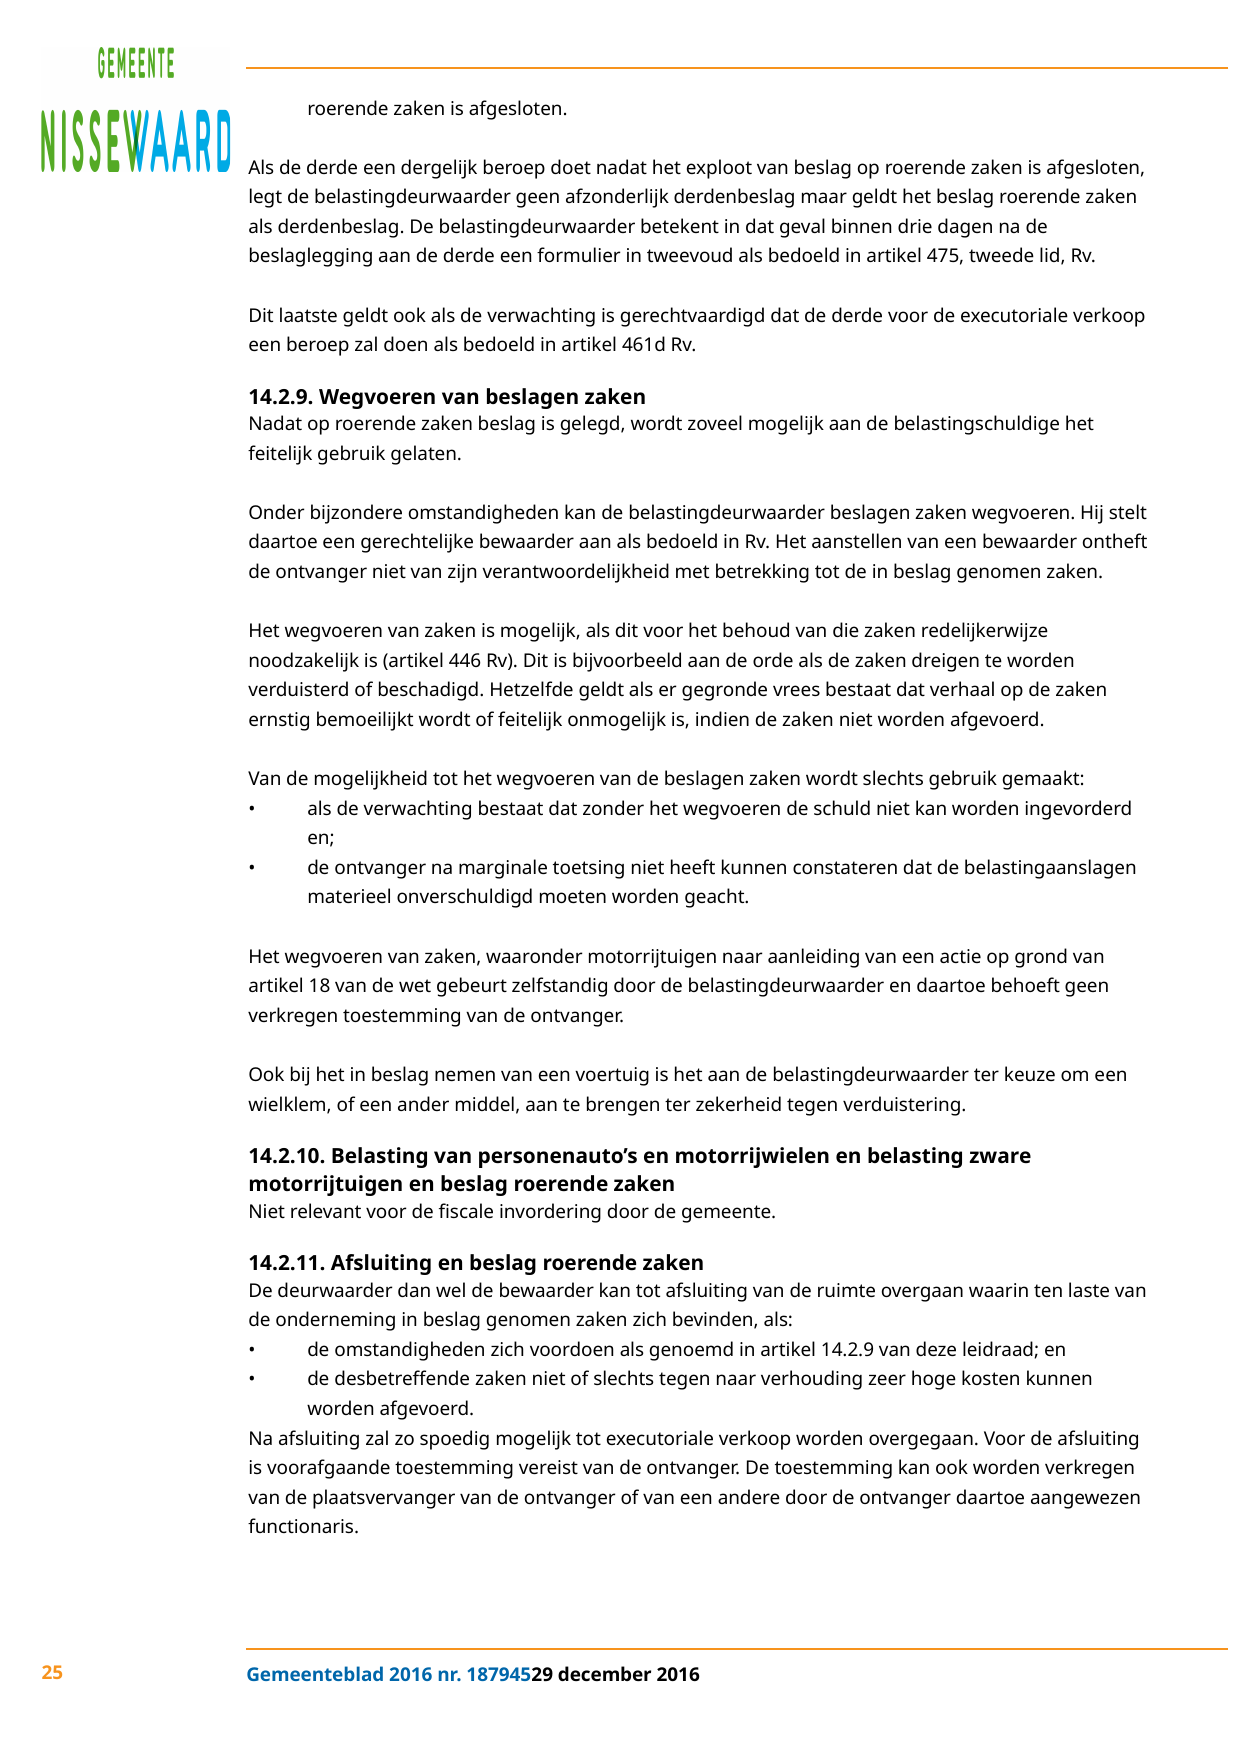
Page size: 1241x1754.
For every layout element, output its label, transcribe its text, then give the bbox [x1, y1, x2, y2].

text Ook bij het in beslag nemen van een voertuig is het aan de belastingdeurwaarder ter keuze om een wielklem, of een ander middel, aan te brengen ter zekerheid tegen verduistering. [248, 1061, 1152, 1116]
text Als de derde een dergelijk beroep doet nadat het exploot van beslag op roerende zaken is afgesloten, legt de belastingdeurwaarder geen afzonderlijk derdenbeslag maar geldt het beslag roerende zaken als derdenbeslag. De belastingdeurwaarder betekent in dat geval binnen drie dagen na de beslaglegging aan de derde een formulier in tweevoud als bedoeld in artikel 475, tweede lid, Rv. [248, 154, 1152, 268]
text Het wegvoeren van zaken is mogelijk, als dit voor het behoud van die zaken redelijkerwijze noodzakelijk is (artikel 446 Rv). Dit is bijvoorbeeld aan de orde als de zaken dreigen te worden verduisterd of beschadigd. Hetzelfde geldt als er gegronde vrees bestaat dat verhaal op de zaken ernstig bemoeilijkt wordt of feitelijk onmogelijk is, indien de zaken niet worden afgevoerd. [248, 617, 1152, 732]
picture [200, 151, 206, 172]
text 14.2.10. Belasting van personenauto’s en motorrijwielen en belasting zware motorrijtuigen en beslag roerende zaken [248, 1141, 1152, 1198]
text Niet relevant voor de fiscale invordering door de gemeente. [248, 1198, 1152, 1224]
picture [222, 122, 227, 160]
list als de verwachting bestaat dat zonder het wegvoeren de schuld niet kan worden ingevorderd en; [248, 795, 1152, 850]
text Na afsluiting zal zo spoedig mogelijk tot executoriale verkoop worden overgegaan. Voor de afsluiting is voorafgaande toestemming vereist van de ontvanger. De toestemming kan ook worden verkregen van de plaatsvervanger van de ontvanger of van een andere door de ontvanger daartoe aangewezen functionaris. [248, 1425, 1152, 1539]
text Nadat op roerende zaken beslag is gelegd, wordt zoveel mogelijk aan de belastingschuldige het feitelijk gebruik gelaten. [248, 410, 1152, 466]
text Het wegvoeren van zaken, waaronder motorrijtuigen naar aanleiding van een actie op grond van artikel 18 van de wet gebeurt zelfstandig door de belastingdeurwaarder en daartoe behoeft geen verkregen toestemming van de ontvanger. [248, 943, 1152, 1028]
picture [201, 122, 206, 138]
text Dit laatste geldt ook als de verwachting is gerechtvaardigd dat de derde voor de executoriale verkoop een beroep zal doen als bedoeld in artikel 461d Rv. [248, 302, 1152, 357]
text 14.2.11. Afsluiting en beslag roerende zaken [248, 1248, 1152, 1277]
list de desbetreffende zaken niet of slechts tegen naar verhouding zeer hoge kosten kunnen worden afgevoerd. [248, 1366, 1152, 1421]
list roerende zaken is afgesloten. [248, 95, 1152, 121]
list de ontvanger na marginale toetsing niet heeft kunnen constateren dat de belastingaanslagen materieel onverschuldigd moeten worden geacht. [248, 854, 1152, 909]
text Van de mogelijkheid tot het wegvoeren van de beslagen zaken wordt slechts gebruik gemaakt: [248, 765, 1152, 791]
text 14.2.9. Wegvoeren van beslagen zaken [248, 382, 1152, 410]
picture [176, 157, 187, 172]
text Onder bijzondere omstandigheden kan de belastingdeurwaarder beslagen zaken wegvoeren. Hij stelt daartoe een gerechtelijke bewaarder aan als bedoeld in Rv. Het aanstellen van een bewaarder ontheft de ontvanger niet van zijn verantwoordelijkheid met betrekking tot de in beslag genomen zaken. [248, 499, 1152, 584]
picture [41, 47, 231, 172]
list de omstandigheden zich voordoen als genoemd in artikel 14.2.9 van deze leidraad; en [248, 1336, 1152, 1362]
picture [154, 157, 165, 172]
text De deurwaarder dan wel de bewaarder kan tot afsluiting van de ruimte overgaan waarin ten laste van de onderneming in beslag genomen zaken zich bevinden, als: [248, 1277, 1152, 1332]
